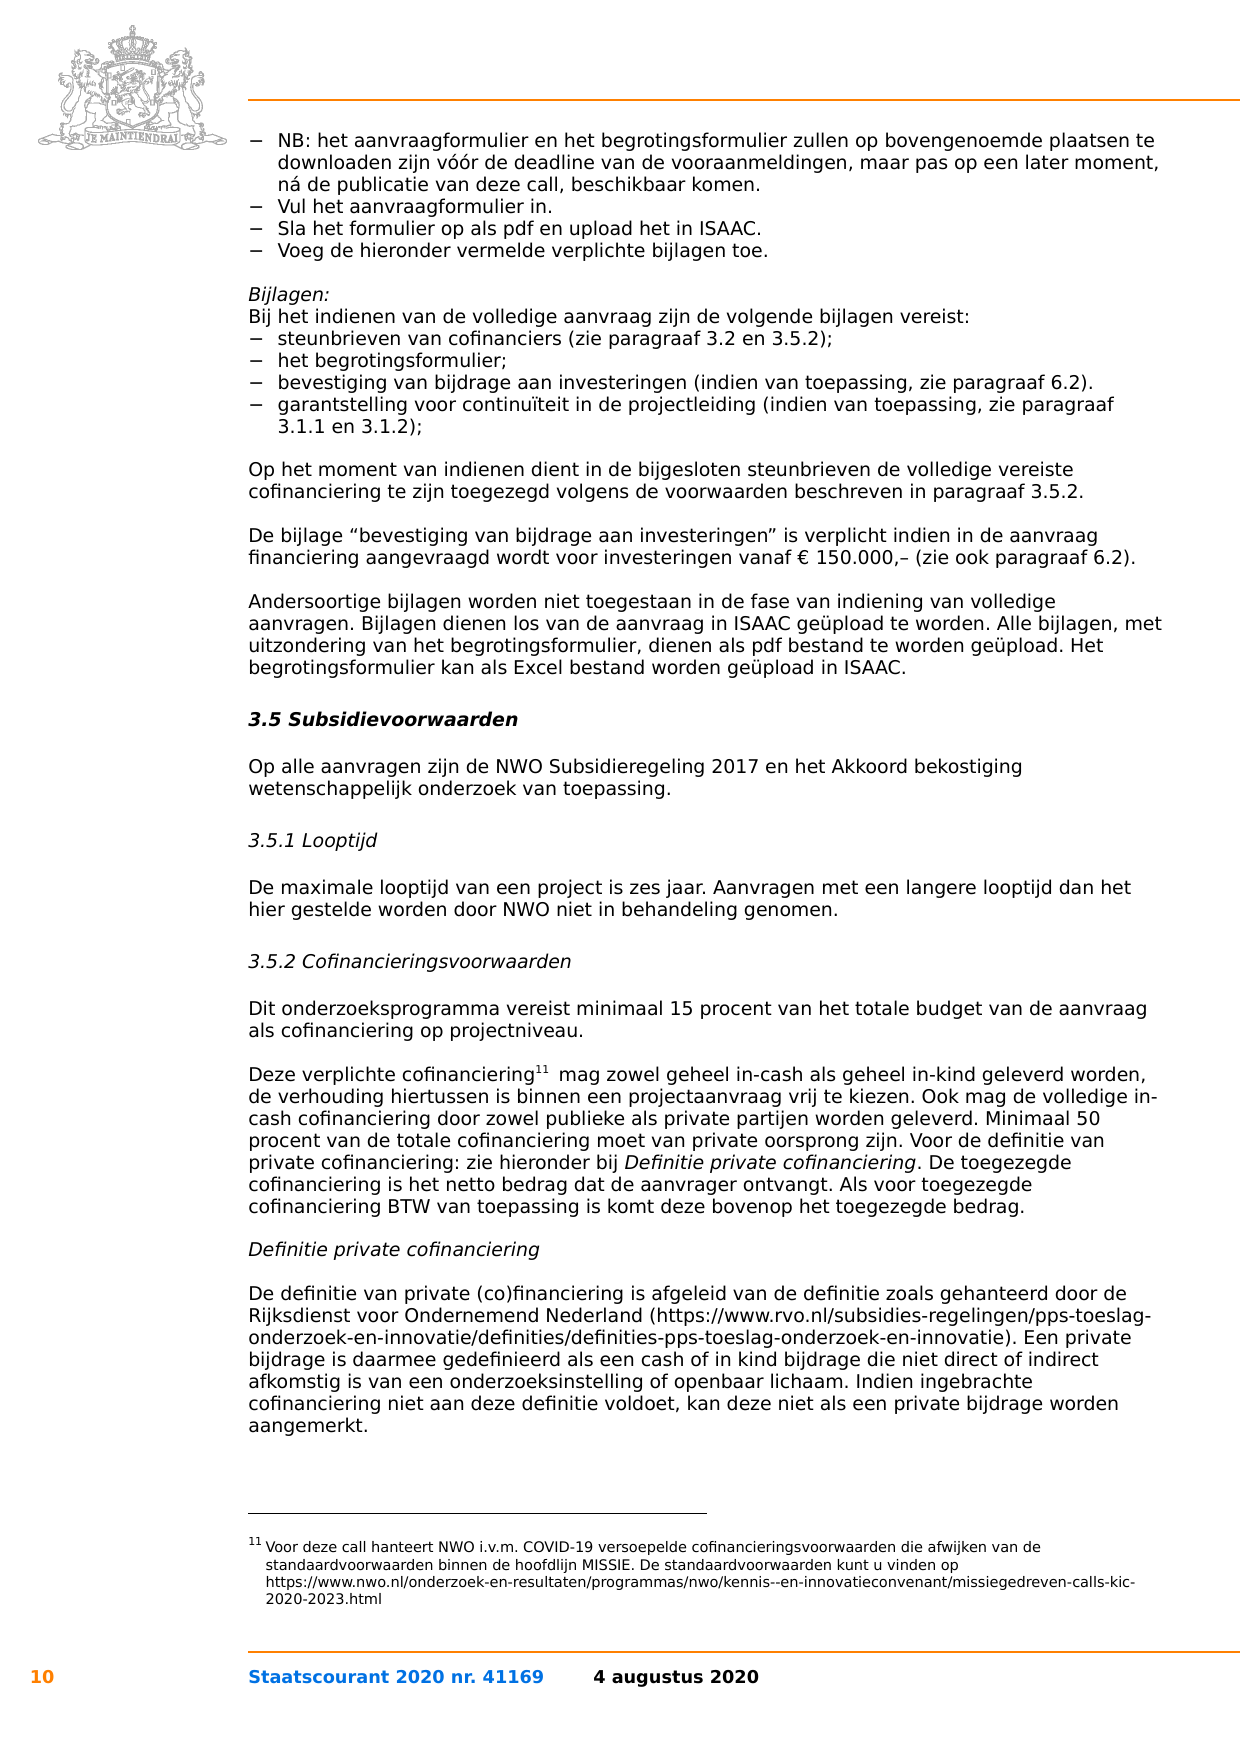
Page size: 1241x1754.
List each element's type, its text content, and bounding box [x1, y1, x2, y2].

text Voor deze call hanteert NWO i.v.m. COVID-19 versoepelde cofinancieringsvoorwaarden die afwijken van de standaardvoorwaarden binnen de hoofdlijn MISSIE. De standaardvoorwaarden kunt u vinden op https://www.nwo.nl/onderzoek-en-resultaten/programmas/nwo/kennis--en-innovatieconvenant/missiegedreven-calls-kic-2020-2023.html [248, 1535, 1163, 1608]
text − garantstelling voor continuïteit in de projectleiding (indien van toepassing, zie paragraaf 3.1.1 en 3.1.2); [248, 393, 1163, 437]
text Op alle aanvragen zijn de NWO Subsidieregeling 2017 en het Akkoord bekostiging wetenschappelijk onderzoek van toepassing. [248, 756, 1163, 800]
subtitle 3.5.2 Cofinancieringsvoorwaarden [248, 951, 1163, 973]
text − Sla het formulier op als pdf en upload het in ISAAC. [248, 218, 1163, 240]
text Op het moment van indienen dient in de bijgesloten steunbrieven de volledige vereiste cofinanciering te zijn toegezegd volgens de voorwaarden beschreven in paragraaf 3.5.2. [248, 459, 1163, 503]
text − steunbrieven van cofinanciers (zie paragraaf 3.2 en 3.5.2); [248, 328, 1163, 349]
text De definitie van private (co)financiering is afgeleid van de definitie zoals gehanteerd door de Rijksdienst voor Ondernemend Nederland (https://www.rvo.nl/subsidies-regelingen/pps-toeslag-onderzoek-en-innovatie/definities/definities-pps-toeslag-onderzoek-en-innovatie). Een private bijdrage is daarmee gedefinieerd als een cash of in kind bijdrage die niet direct of indirect afkomstig is van een onderzoeksinstelling of openbaar lichaam. Indien ingebrachte cofinanciering niet aan deze definitie voldoet, kan deze niet als een private bijdrage worden aangemerkt. [248, 1283, 1163, 1437]
subtitle 3.5 Subsidievoorwaarden [248, 709, 1163, 731]
picture [38, 25, 227, 150]
subtitle Definitie private cofinanciering [248, 1239, 1163, 1261]
text Bijlagen: [248, 284, 1163, 306]
text − NB: het aanvraagformulier en het begrotingsformulier zullen op bovengenoemde plaatsen te downloaden zijn vóór de deadline van de vooraanmeldingen, maar pas op een later moment, ná de publicatie van deze call, beschikbaar komen. [248, 130, 1163, 196]
text Dit onderzoeksprogramma vereist minimaal 15 procent van het totale budget van de aanvraag als cofinanciering op projectniveau. [248, 998, 1163, 1042]
text De maximale looptijd van een project is zes jaar. Aanvragen met een langere looptijd dan het hier gestelde worden door NWO niet in behandeling genomen. [248, 877, 1163, 921]
text − bevestiging van bijdrage aan investeringen (indien van toepassing, zie paragraaf 6.2). [248, 372, 1163, 393]
text De bijlage “bevestiging van bijdrage aan investeringen” is verplicht indien in de aanvraag financiering aangevraagd wordt voor investeringen vanaf € 150.000,– (zie ook paragraaf 6.2). [248, 525, 1163, 569]
text − het begrotingsformulier; [248, 349, 1163, 372]
text − Vul het aanvraagformulier in. [248, 196, 1163, 218]
text − Voeg de hieronder vermelde verplichte bijlagen toe. [248, 240, 1163, 262]
text Deze verplichte cofinanciering mag zowel geheel in-cash als geheel in-kind geleverd worden, de verhouding hiertussen is binnen een projectaanvraag vrij te kiezen. Ook mag de volledige in-cash cofinanciering door zowel publieke als private partijen worden geleverd. Minimaal 50 procent van de totale cofinanciering moet van private oorsprong zijn. Voor de definitie van private cofinanciering: zie hieronder bij Definitie private cofinanciering. De toegezegde cofinanciering is het netto bedrag dat de aanvrager ontvangt. Als voor toegezegde cofinanciering BTW van toepassing is komt deze bovenop het toegezegde bedrag. [248, 1064, 1163, 1217]
text Bij het indienen van de volledige aanvraag zijn de volgende bijlagen vereist: [248, 306, 1163, 328]
subtitle 3.5.1 Looptijd [248, 830, 1163, 852]
text Andersoortige bijlagen worden niet toegestaan in de fase van indiening van volledige aanvragen. Bijlagen dienen los van de aanvraag in ISAAC geüpload te worden. Alle bijlagen, met uitzondering van het begrotingsformulier, dienen als pdf bestand te worden geüpload. Het begrotingsformulier kan als Excel bestand worden geüpload in ISAAC. [248, 591, 1163, 679]
